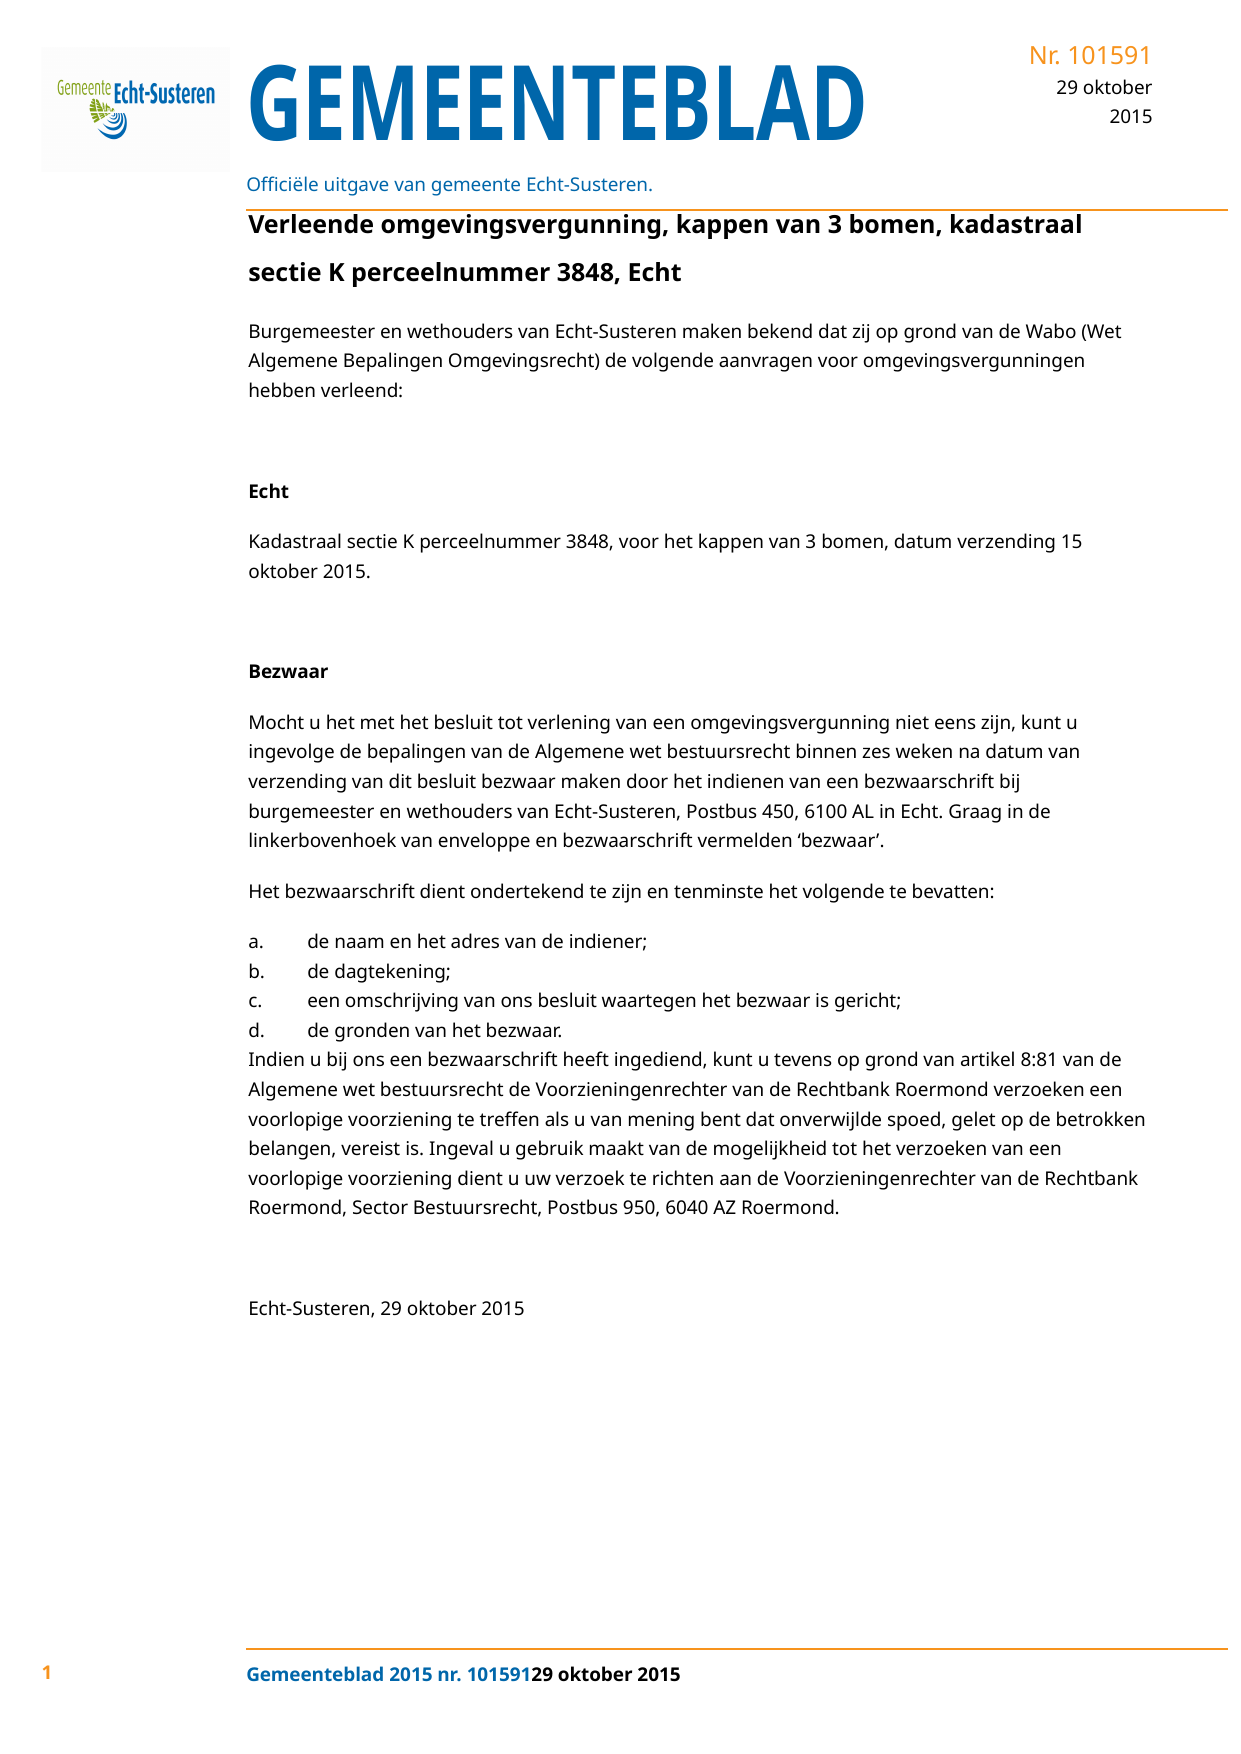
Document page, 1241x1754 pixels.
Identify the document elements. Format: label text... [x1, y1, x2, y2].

list de gronden van het bezwaar. [248, 1017, 1152, 1043]
list de naam en het adres van de indiener; [248, 928, 1152, 954]
picture [41, 47, 231, 172]
text Echt-Susteren, 29 oktober 2015 [248, 1295, 1152, 1321]
text Mocht u het met het besluit tot verlening van een omgevingsvergunning niet eens zijn, kunt u ingevolge de bepalingen van de Algemene wet bestuursrecht binnen zes weken na datum van verzending van dit besluit bezwaar maken door het indienen van een bezwaarschrift bij burgemeester en wethouders van Echt-Susteren, Postbus 450, 6100 AL in Echt. Graag in de linkerbovenhoek van enveloppe en bezwaarschrift vermelden ‘bezwaar’. [248, 709, 1152, 853]
text Kadastraal sectie K perceelnummer 3848, voor het kappen van 3 bomen, datum verzending 15 oktober 2015. [248, 528, 1152, 584]
text Verleende omgevingsvergunning, kappen van 3 bomen, kadastraal sectie K perceelnummer 3848, Echt [248, 211, 1152, 288]
text Indien u bij ons een bezwaarschrift heeft ingediend, kunt u tevens op grond van artikel 8:81 van de Algemene wet bestuursrecht de Voorzieningenrechter van de Rechtbank Roermond verzoeken een voorlopige voorziening te treffen als u van mening bent dat onverwijlde spoed, gelet op de betrokken belangen, vereist is. Ingeval u gebruik maakt van de mogelijkheid tot het verzoeken van een voorlopige voorziening dient u uw verzoek te richten aan de Voorzieningenrechter van de Rechtbank Roermond, Sector Bestuursrecht, Postbus 950, 6040 AZ Roermond. [248, 1047, 1152, 1220]
list de dagtekening; [248, 958, 1152, 984]
list een omschrijving van ons besluit waartegen het bezwaar is gericht; [248, 987, 1152, 1013]
text Echt [248, 478, 1152, 504]
text Bezwaar [248, 659, 1152, 684]
text Burgemeester en wethouders van Echt-Susteren maken bekend dat zij op grond van de Wabo (Wet Algemene Bepalingen Omgevingsrecht) de volgende aanvragen voor omgevingsvergunningen hebben verleend: [248, 318, 1152, 403]
text Het bezwaarschrift dient ondertekend te zijn en tenminste het volgende te bevatten: [248, 878, 1152, 904]
